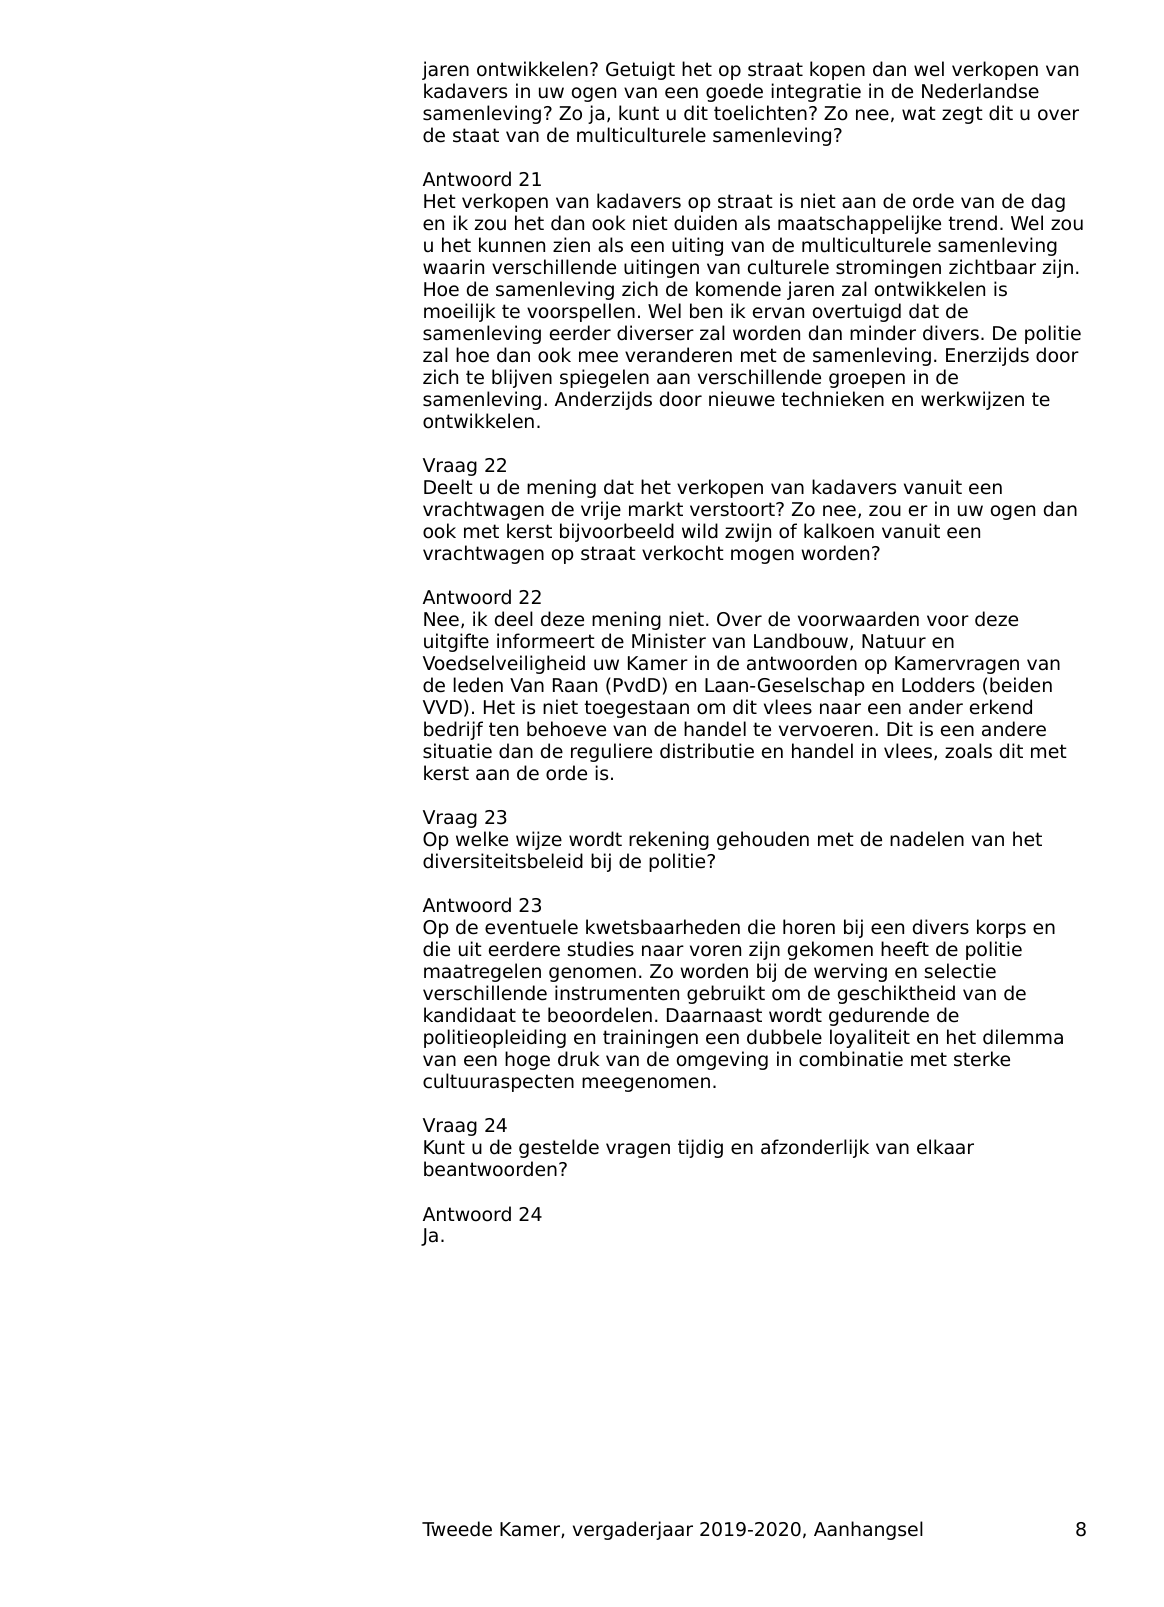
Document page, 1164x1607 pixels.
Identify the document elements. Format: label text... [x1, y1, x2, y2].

text jaren ontwikkelen? Getuigt het op straat kopen dan wel verkopen van kadavers in uw ogen van een goede integratie in de Nederlandse samenleving? Zo ja, kunt u dit toelichten? Zo nee, wat zegt dit u over de staat van de multiculturele samenleving? [422, 59, 1087, 147]
text Vraag 23 [422, 807, 1087, 829]
text Kunt u de gestelde vragen tijdig en afzonderlijk van elkaar beantwoorden? [422, 1137, 1087, 1181]
text Op de eventuele kwetsbaarheden die horen bij een divers korps en die uit eerdere studies naar voren zijn gekomen heeft de politie maatregelen genomen. Zo worden bij de werving en selectie verschillende instrumenten gebruikt om de geschiktheid van de kandidaat te beoordelen. Daarnaast wordt gedurende de politieopleiding en trainingen een dubbele loyaliteit en het dilemma van een hoge druk van de omgeving in combinatie met sterke cultuuraspecten meegenomen. [422, 917, 1087, 1093]
text Antwoord 21 [422, 169, 1087, 191]
text Op welke wijze wordt rekening gehouden met de nadelen van het diversiteitsbeleid bij de politie? [422, 829, 1087, 873]
text Vraag 24 [422, 1115, 1087, 1137]
text Deelt u de mening dat het verkopen van kadavers vanuit een vrachtwagen de vrije markt verstoort? Zo nee, zou er in uw ogen dan ook met kerst bijvoorbeeld wild zwijn of kalkoen vanuit een vrachtwagen op straat verkocht mogen worden? [422, 477, 1087, 565]
text Antwoord 22 [422, 587, 1087, 609]
text Ja. [422, 1225, 1087, 1247]
text Nee, ik deel deze mening niet. Over de voorwaarden voor deze uitgifte informeert de Minister van Landbouw, Natuur en Voedselveiligheid uw Kamer in de antwoorden op Kamervragen van de leden Van Raan (PvdD) en Laan-Geselschap en Lodders (beiden VVD). Het is niet toegestaan om dit vlees naar een ander erkend bedrijf ten behoeve van de handel te vervoeren. Dit is een andere situatie dan de reguliere distributie en handel in vlees, zoals dit met kerst aan de orde is. [422, 609, 1087, 785]
text Vraag 22 [422, 455, 1087, 477]
text Antwoord 24 [422, 1203, 1087, 1225]
text Het verkopen van kadavers op straat is niet aan de orde van de dag en ik zou het dan ook niet duiden als maatschappelijke trend. Wel zou u het kunnen zien als een uiting van de multiculturele samenleving waarin verschillende uitingen van culturele stromingen zichtbaar zijn. Hoe de samenleving zich de komende jaren zal ontwikkelen is moeilijk te voorspellen. Wel ben ik ervan overtuigd dat de samenleving eerder diverser zal worden dan minder divers. De politie zal hoe dan ook mee veranderen met de samenleving. Enerzijds door zich te blijven spiegelen aan verschillende groepen in de samenleving. Anderzijds door nieuwe technieken en werkwijzen te ontwikkelen. [422, 191, 1087, 433]
text Antwoord 23 [422, 895, 1087, 917]
